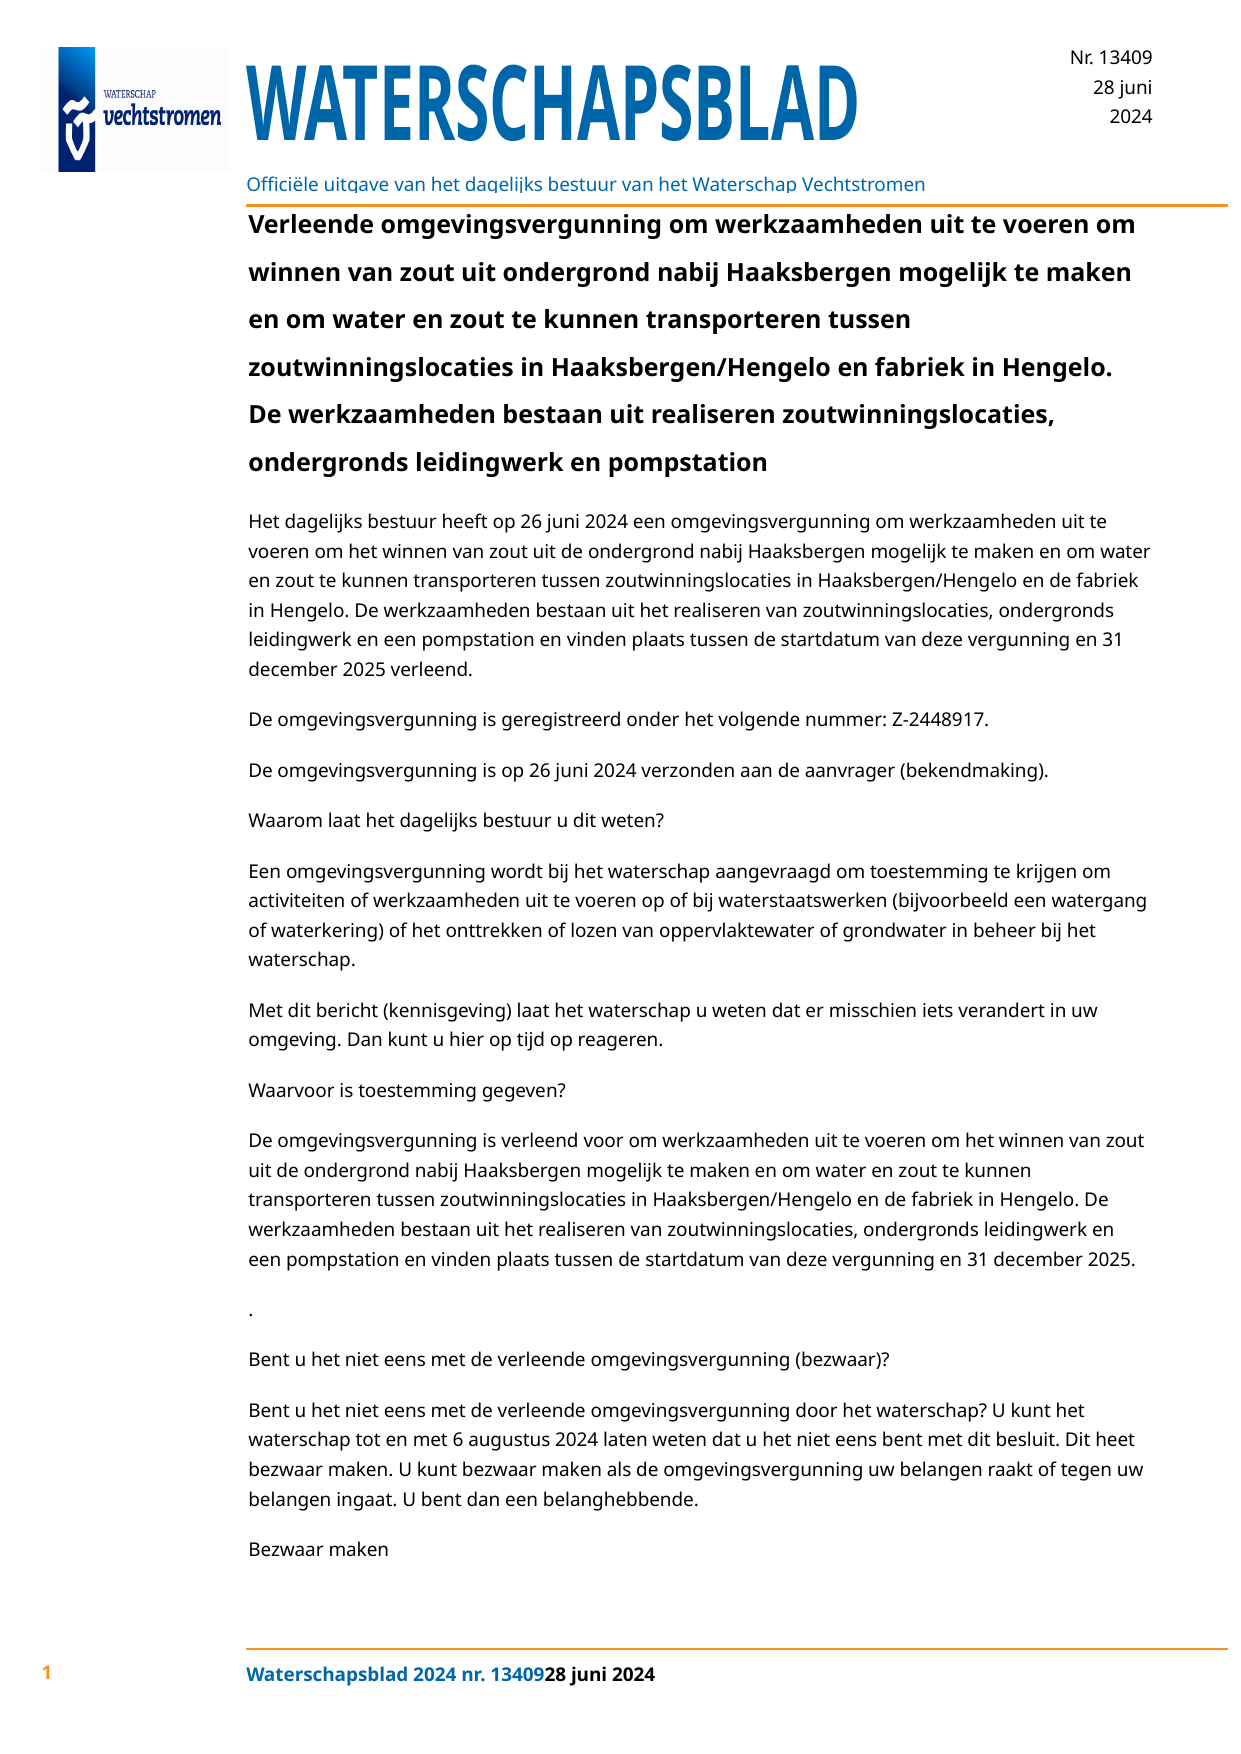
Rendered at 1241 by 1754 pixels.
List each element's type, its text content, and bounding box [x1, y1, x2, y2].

text Bezwaar maken [248, 1536, 1152, 1562]
text Het dagelijks bestuur heeft op 26 juni 2024 een omgevingsvergunning om werkzaamheden uit te voeren om het winnen van zout uit de ondergrond nabij Haaksbergen mogelijk te maken en om water en zout te kunnen transporteren tussen zoutwinningslocaties in Haaksbergen/Hengelo en de fabriek in Hengelo. De werkzaamheden bestaan uit het realiseren van zoutwinningslocaties, ondergronds leidingwerk en een pompstation en vinden plaats tussen de startdatum van deze vergunning en 31 december 2025 verleend. [248, 508, 1152, 682]
text De omgevingsvergunning is op 26 juni 2024 verzonden aan de aanvrager (bekendmaking). [248, 757, 1152, 783]
text Waarvoor is toestemming gegeven? [248, 1077, 1152, 1103]
text Bent u het niet eens met de verleende omgevingsvergunning door het waterschap? U kunt het waterschap tot en met 6 augustus 2024 laten weten dat u het niet eens bent met dit besluit. Dit heet bezwaar maken. U kunt bezwaar maken als de omgevingsvergunning uw belangen raakt of tegen uw belangen ingaat. U bent dan een belanghebbende. [248, 1397, 1152, 1512]
text . [248, 1296, 1152, 1322]
text Waarom laat het dagelijks bestuur u dit weten? [248, 807, 1152, 833]
text Bent u het niet eens met de verleende omgevingsvergunning (bezwaar)? [248, 1347, 1152, 1372]
text De omgevingsvergunning is verleend voor om werkzaamheden uit te voeren om het winnen van zout uit de ondergrond nabij Haaksbergen mogelijk te maken en om water en zout te kunnen transporteren tussen zoutwinningslocaties in Haaksbergen/Hengelo en de fabriek in Hengelo. De werkzaamheden bestaan uit het realiseren van zoutwinningslocaties, ondergronds leidingwerk en een pompstation en vinden plaats tussen de startdatum van deze vergunning en 31 december 2025. [248, 1127, 1152, 1272]
picture [41, 47, 231, 172]
text Een omgevingsvergunning wordt bij het waterschap aangevraagd om toestemming te krijgen om activiteiten of werkzaamheden uit te voeren op of bij waterstaatswerken (bijvoorbeeld een watergang of waterkering) of het onttrekken of lozen van oppervlaktewater of grondwater in beheer bij het waterschap. [248, 858, 1152, 972]
text Met dit bericht (kennisgeving) laat het waterschap u weten dat er misschien iets verandert in uw omgeving. Dan kunt u hier op tijd op reageren. [248, 997, 1152, 1052]
text De omgevingsvergunning is geregistreerd onder het volgende nummer: Z-2448917. [248, 707, 1152, 732]
text Verleende omgevingsvergunning om werkzaamheden uit te voeren om winnen van zout uit ondergrond nabij Haaksbergen mogelijk te maken en om water en zout te kunnen transporteren tussen zoutwinningslocaties in Haaksbergen/Hengelo en fabriek in Hengelo. De werkzaamheden bestaan uit realiseren zoutwinningslocaties, ondergronds leidingwerk en pompstation [248, 207, 1152, 479]
